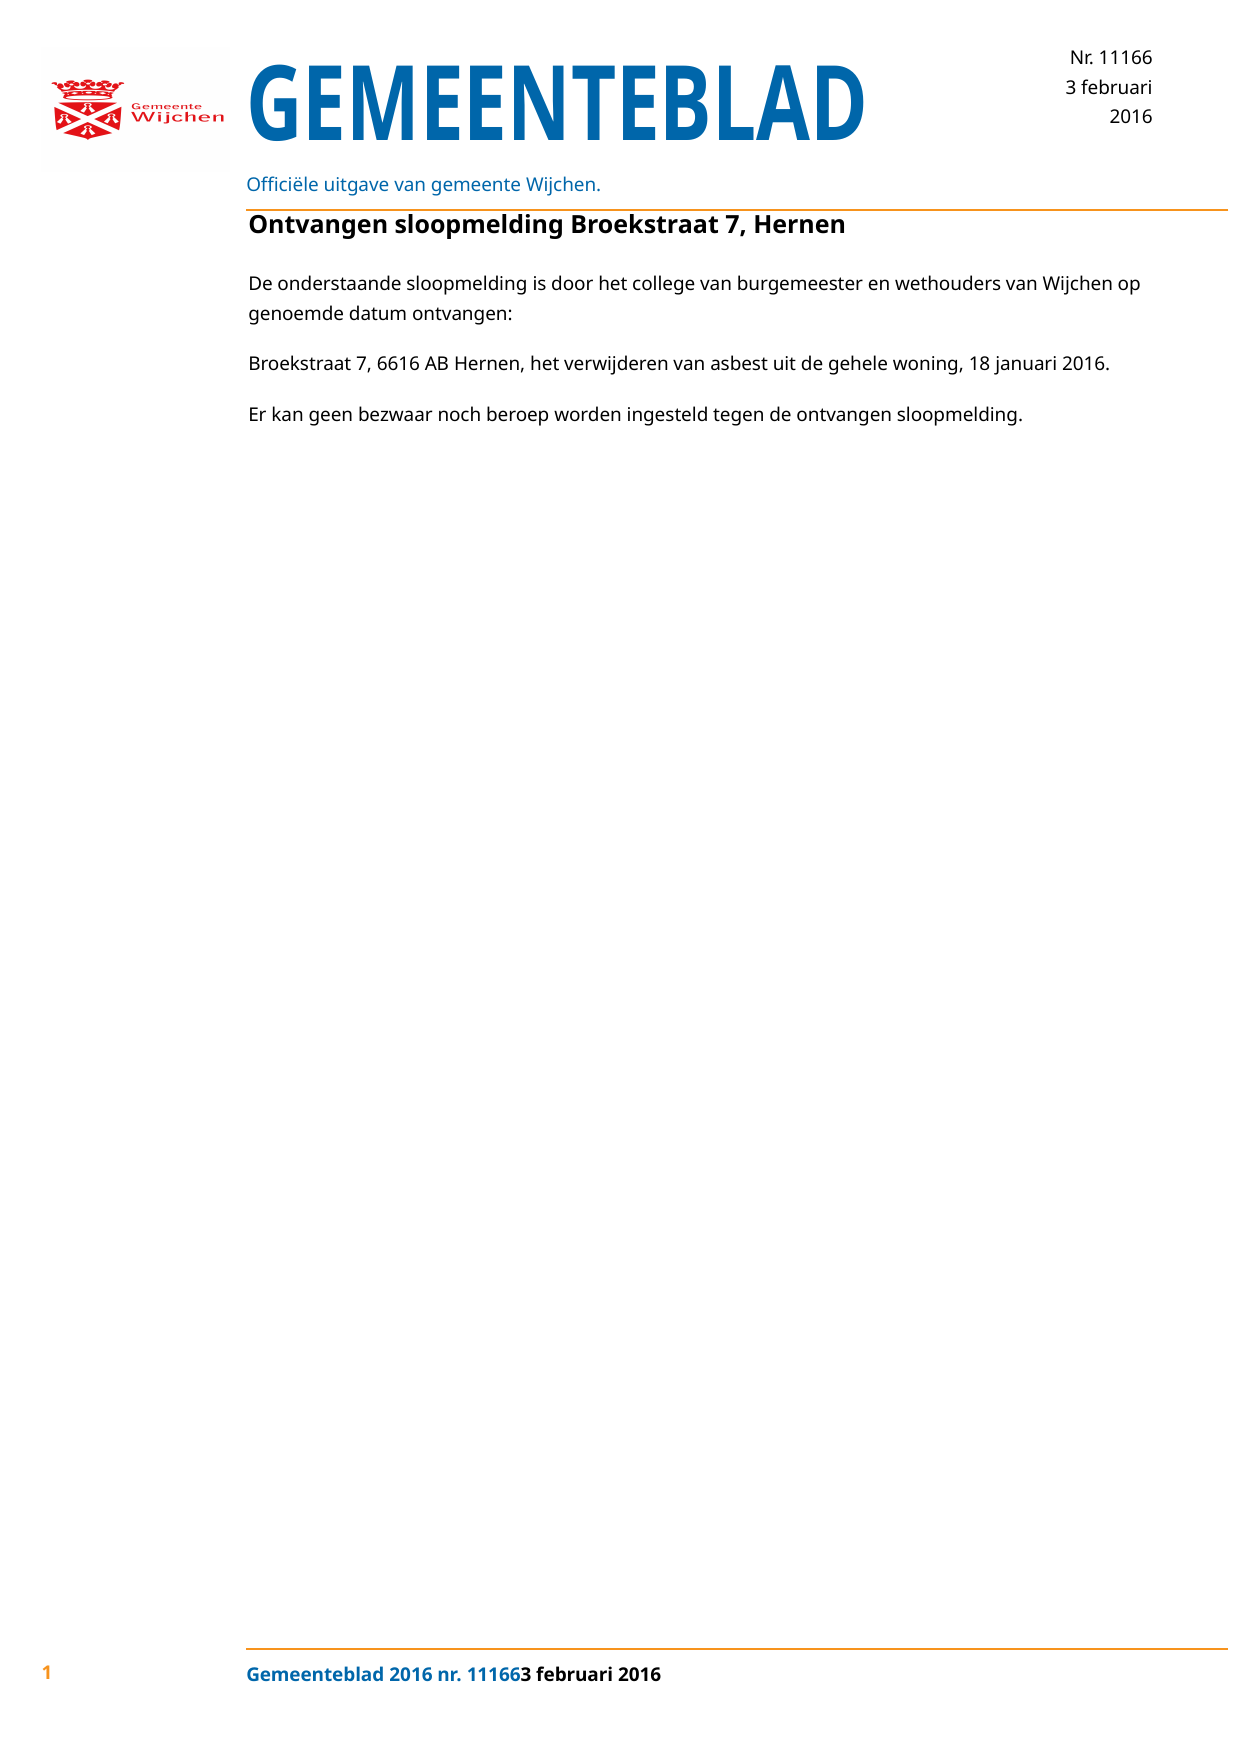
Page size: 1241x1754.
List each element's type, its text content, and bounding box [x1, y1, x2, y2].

picture [41, 47, 231, 172]
text Ontvangen sloopmelding Broekstraat 7, Hernen [248, 211, 1152, 241]
text Broekstraat 7, 6616 AB Hernen, het verwijderen van asbest uit de gehele woning, 18 januari 2016. [248, 350, 1152, 376]
text De onderstaande sloopmelding is door het college van burgemeester en wethouders van Wijchen op genoemde datum ontvangen: [248, 270, 1152, 326]
text Er kan geen bezwaar noch beroep worden ingesteld tegen de ontvangen sloopmelding. [248, 401, 1152, 426]
